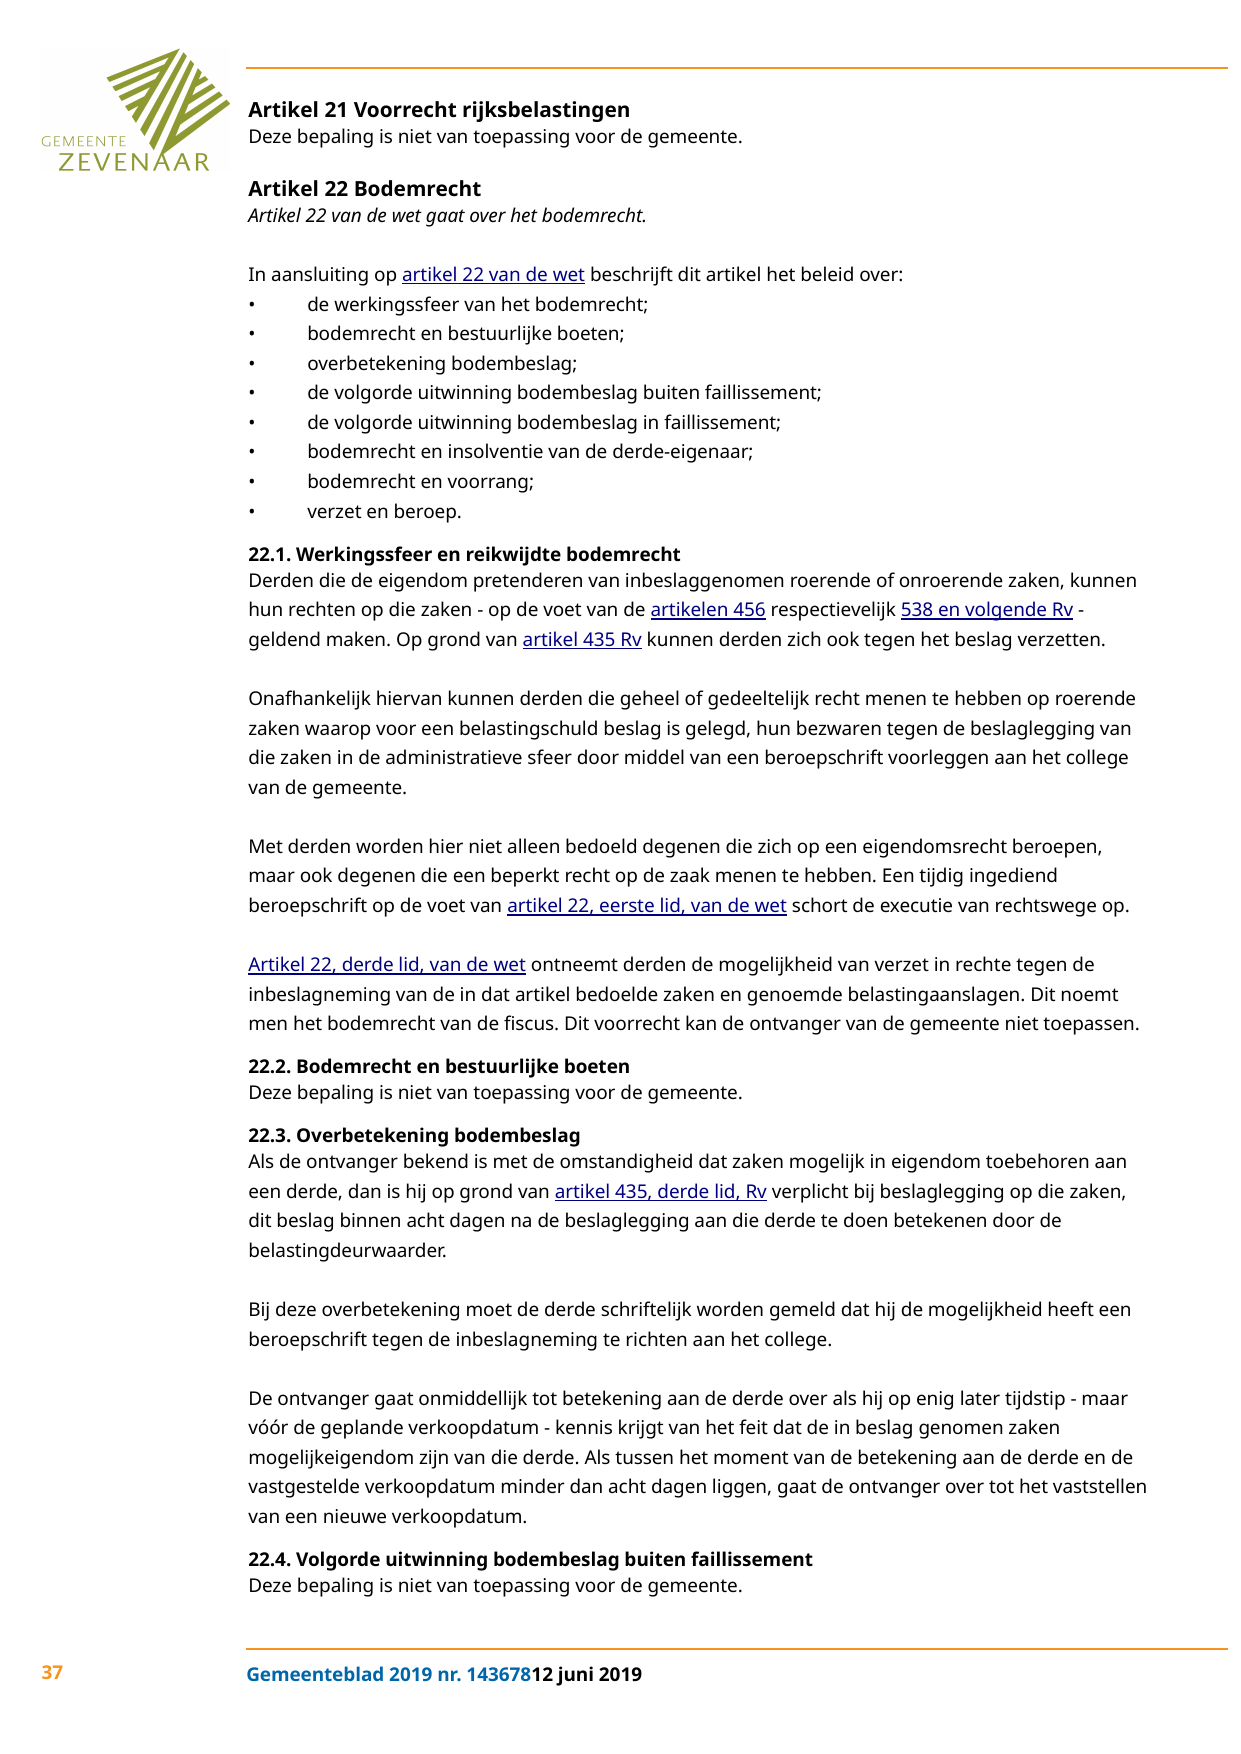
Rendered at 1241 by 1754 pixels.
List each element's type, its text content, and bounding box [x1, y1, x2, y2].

text De ontvanger gaat onmiddellijk tot betekening aan de derde over als hij op enig later tijdstip - maar vóór de geplande verkoopdatum - kennis krijgt van het feit dat de in beslag genomen zaken mogelijkeigendom zijn van die derde. Als tussen het moment van de betekening aan de derde en de vastgestelde verkoopdatum minder dan acht dagen liggen, gaat de ontvanger over tot het vaststellen van een nieuwe verkoopdatum. [248, 1385, 1152, 1529]
list bodemrecht en insolventie van de derde-eigenaar; [248, 439, 1152, 464]
text 22.1. Werkingssfeer en reikwijdte bodemrecht [248, 541, 1152, 567]
text In aansluiting op artikel 22 van de wet beschrijft dit artikel het beleid over: [248, 261, 1152, 287]
list overbetekening bodembeslag; [248, 350, 1152, 376]
list de volgorde uitwinning bodembeslag buiten faillissement; [248, 379, 1152, 405]
text 22.2. Bodemrecht en bestuurlijke boeten [248, 1054, 1152, 1079]
text Bij deze overbetekening moet de derde schriftelijk worden gemeld dat hij de mogelijkheid heeft een beroepschrift tegen de inbeslagneming te richten aan het college. [248, 1296, 1152, 1351]
text Met derden worden hier niet alleen bedoeld degenen die zich op een eigendomsrecht beroepen, maar ook degenen die een beperkt recht op de zaak menen te hebben. Een tijdig ingediend beroepschrift op de voet van artikel 22, eerste lid, van de wet schort de executie van rechtswege op. [248, 833, 1152, 918]
text 22.4. Volgorde uitwinning bodembeslag buiten faillissement [248, 1546, 1152, 1572]
list bodemrecht en voorrang; [248, 468, 1152, 494]
list de volgorde uitwinning bodembeslag in faillissement; [248, 409, 1152, 435]
text Artikel 22, derde lid, van de wet ontneemt derden de mogelijkheid van verzet in rechte tegen de inbeslagneming van de in dat artikel bedoelde zaken en genoemde belastingaanslagen. Dit noemt men het bodemrecht van de fiscus. Dit voorrecht kan de ontvanger van de gemeente niet toepassen. [248, 951, 1152, 1036]
text Deze bepaling is niet van toepassing voor de gemeente. [248, 1079, 1152, 1105]
list verzet en beroep. [248, 498, 1152, 524]
text Artikel 22 Bodemrecht [248, 174, 1152, 202]
text Derden die de eigendom pretenderen van inbeslaggenomen roerende of onroerende zaken, kunnen hun rechten op die zaken - op de voet van de artikelen 456 respectievelijk 538 en volgende Rv - geldend maken. Op grond van artikel 435 Rv kunnen derden zich ook tegen het beslag verzetten. [248, 567, 1152, 652]
text Deze bepaling is niet van toepassing voor de gemeente. [248, 1572, 1152, 1598]
text Artikel 21 Voorrecht rijksbelastingen [248, 95, 1152, 123]
list de werkingssfeer van het bodemrecht; [248, 291, 1152, 317]
text Onafhankelijk hiervan kunnen derden die geheel of gedeeltelijk recht menen te hebben op roerende zaken waarop voor een belastingschuld beslag is gelegd, hun bezwaren tegen de beslaglegging van die zaken in de administratieve sfeer door middel van een beroepschrift voorleggen aan het college van de gemeente. [248, 685, 1152, 799]
text 22.3. Overbetekening bodembeslag [248, 1122, 1152, 1148]
text Als de ontvanger bekend is met de omstandigheid dat zaken mogelijk in eigendom toebehoren aan een derde, dan is hij op grond van artikel 435, derde lid, Rv verplicht bij beslaglegging op die zaken, dit beslag binnen acht dagen na de beslaglegging aan die derde te doen betekenen door de belastingdeurwaarder. [248, 1148, 1152, 1263]
list bodemrecht en bestuurlijke boeten; [248, 320, 1152, 346]
text Deze bepaling is niet van toepassing voor de gemeente. [248, 123, 1152, 149]
text Artikel 22 van de wet gaat over het bodemrecht. [248, 202, 1152, 228]
picture [41, 47, 231, 172]
